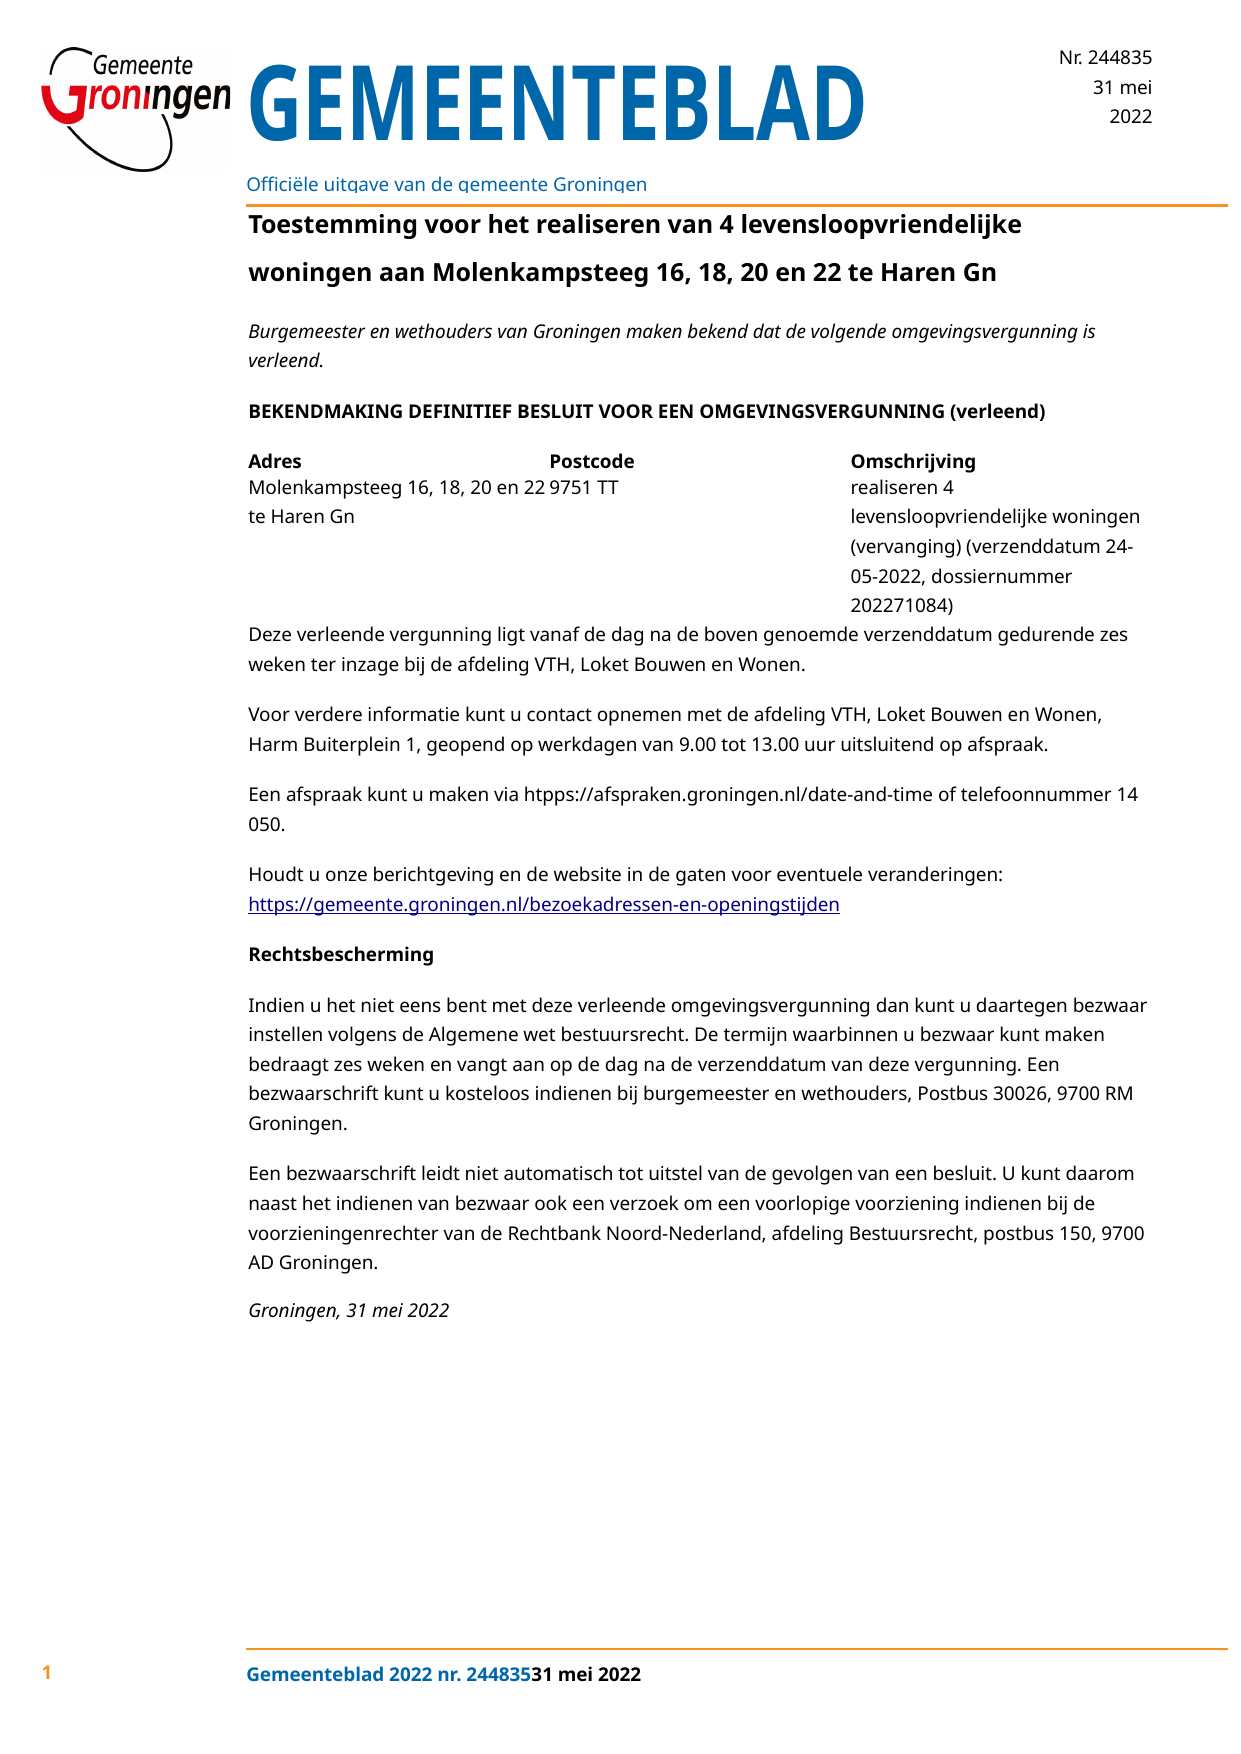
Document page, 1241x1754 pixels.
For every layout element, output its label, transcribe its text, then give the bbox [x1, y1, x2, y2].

text BEKENDMAKING DEFINITIEF BESLUIT VOOR EEN OMGEVINGSVERGUNNING (verleend) [248, 398, 1152, 424]
text Houdt u onze berichtgeving en de website in de gaten voor eventuele veranderingen: https://gemeente.groningen.nl/bezoekadressen-en-openingstijden [248, 861, 1152, 917]
text Burgemeester en wethouders van Groningen maken bekend dat de volgende omgevingsvergunning is verleend. [248, 318, 1152, 373]
table_header Postcode [549, 449, 850, 474]
picture [41, 47, 231, 172]
table_cell Molenkampsteeg 16, 18, 20 en 22 te Haren Gn [248, 474, 549, 618]
text Indien u het niet eens bent met deze verleende omgevingsvergunning dan kunt u daartegen bezwaar instellen volgens de Algemene wet bestuursrecht. De termijn waarbinnen u bezwaar kunt maken bedraagt zes weken en vangt aan op de dag na de verzenddatum van deze vergunning. Een bezwaarschrift kunt u kosteloos indienen bij burgemeester en wethouders, Postbus 30026, 9700 RM Groningen. [248, 992, 1152, 1136]
text Toestemming voor het realiseren van 4 levensloopvriendelijke woningen aan Molenkampsteeg 16, 18, 20 en 22 te Haren Gn [248, 207, 1152, 288]
table_cell realiseren 4 levensloopvriendelijke woningen (vervanging) (verzenddatum 24-05-2022, dossiernummer 202271084) [850, 474, 1152, 618]
table_header Adres [248, 449, 549, 474]
text Een bezwaarschrift leidt niet automatisch tot uitstel van de gevolgen van een besluit. U kunt daarom naast het indienen van bezwaar ook een verzoek om een voorlopige voorziening indienen bij de voorzieningenrechter van de Rechtbank Noord-Nederland, afdeling Bestuursrecht, postbus 150, 9700 AD Groningen. [248, 1161, 1152, 1275]
text Rechtsbescherming [248, 941, 1152, 967]
text Een afspraak kunt u maken via htpps://afspraken.groningen.nl/date-and-time of telefoonnummer 14 050. [248, 781, 1152, 837]
table_cell 9751 TT [549, 474, 850, 618]
table_header Omschrijving [850, 449, 1152, 474]
text Groningen, 31 mei 2022 [248, 1297, 1152, 1323]
text Voor verdere informatie kunt u contact opnemen met de afdeling VTH, Loket Bouwen en Wonen, Harm Buiterplein 1, geopend op werkdagen van 9.00 tot 13.00 uur uitsluitend op afspraak. [248, 701, 1152, 757]
text Deze verleende vergunning ligt vanaf de dag na de boven genoemde verzenddatum gedurende zes weken ter inzage bij de afdeling VTH, Loket Bouwen en Wonen. [248, 621, 1152, 677]
